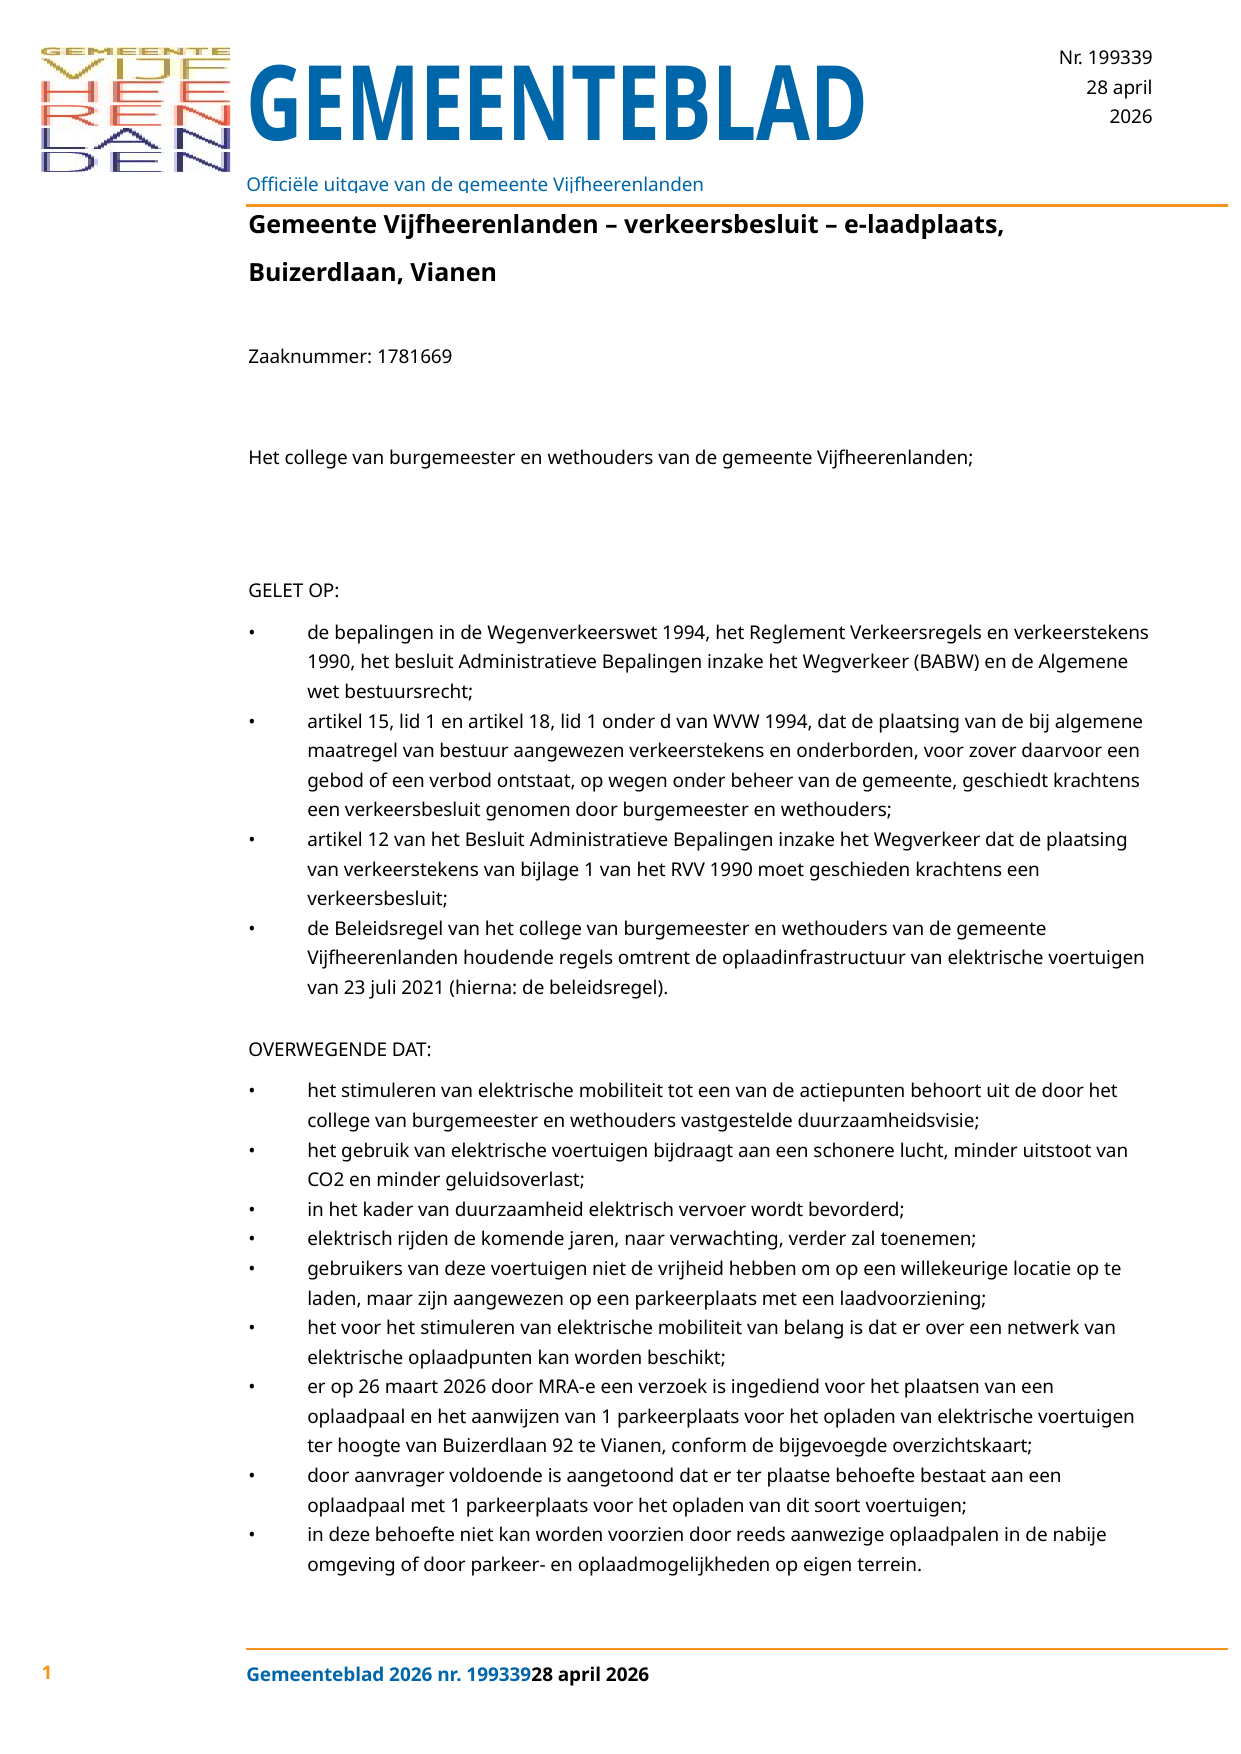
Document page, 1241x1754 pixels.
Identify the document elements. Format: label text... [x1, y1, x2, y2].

text Gemeente Vijfheerenlanden – verkeersbesluit – e-laadplaats, Buizerdlaan, Vianen [248, 207, 1152, 288]
list gebruikers van deze voertuigen niet de vrijheid hebben om op een willekeurige locatie op te laden, maar zijn aangewezen op een parkeerplaats met een laadvoorziening; [248, 1255, 1152, 1310]
text GELET OP: [248, 582, 1152, 601]
list de Beleidsregel van het college van burgemeester en wethouders van de gemeente Vijfheerenlanden houdende regels omtrent de oplaadinfrastructuur van elektrische voertuigen van 23 juli 2021 (hierna: de beleidsregel). [248, 915, 1152, 1000]
list het voor het stimuleren van elektrische mobiliteit van belang is dat er over een netwerk van elektrische oplaadpunten kan worden beschikt; [248, 1314, 1152, 1369]
picture [41, 47, 231, 172]
list het gebruik van elektrische voertuigen bijdraagt aan een schonere lucht, minder uitstoot van CO2 en minder geluidsoverlast; [248, 1137, 1152, 1192]
list in het kader van duurzaamheid elektrisch vervoer wordt bevorderd; [248, 1196, 1152, 1222]
list elektrisch rijden de komende jaren, naar verwachting, verder zal toenemen; [248, 1226, 1152, 1251]
text OVERWEGENDE DAT: [248, 1041, 1152, 1060]
list het stimuleren van elektrische mobiliteit tot een van de actiepunten behoort uit de door het college van burgemeester en wethouders vastgestelde duurzaamheidsvisie; [248, 1078, 1152, 1133]
text Zaaknummer: 1781669 [248, 344, 1152, 369]
text Het college van burgemeester en wethouders van de gemeente Vijfheerenlanden; [248, 444, 1152, 470]
list de bepalingen in de Wegenverkeerswet 1994, het Reglement Verkeersregels en verkeerstekens 1990, het besluit Administratieve Bepalingen inzake het Wegverkeer (BABW) en de Algemene wet bestuursrecht; [248, 619, 1152, 704]
list artikel 15, lid 1 en artikel 18, lid 1 onder d van WVW 1994, dat de plaatsing van de bij algemene maatregel van bestuur aangewezen verkeerstekens en onderborden, voor zover daarvoor een gebod of een verbod ontstaat, op wegen onder beheer van de gemeente, geschiedt krachtens een verkeersbesluit genomen door burgemeester en wethouders; [248, 708, 1152, 822]
list artikel 12 van het Besluit Administratieve Bepalingen inzake het Wegverkeer dat de plaatsing van verkeerstekens van bijlage 1 van het RVV 1990 moet geschieden krachtens een verkeersbesluit; [248, 826, 1152, 911]
list door aanvrager voldoende is aangetoond dat er ter plaatse behoefte bestaat aan een oplaadpaal met 1 parkeerplaats voor het opladen van dit soort voertuigen; [248, 1462, 1152, 1517]
list in deze behoefte niet kan worden voorzien door reeds aanwezige oplaadpalen in de nabije omgeving of door parkeer- en oplaadmogelijkheden op eigen terrein. [248, 1521, 1152, 1577]
list er op 26 maart 2026 door MRA-e een verzoek is ingediend voor het plaatsen van een oplaadpaal en het aanwijzen van 1 parkeerplaats voor het opladen van elektrische voertuigen ter hoogte van Buizerdlaan 92 te Vianen, conform de bijgevoegde overzichtskaart; [248, 1373, 1152, 1458]
